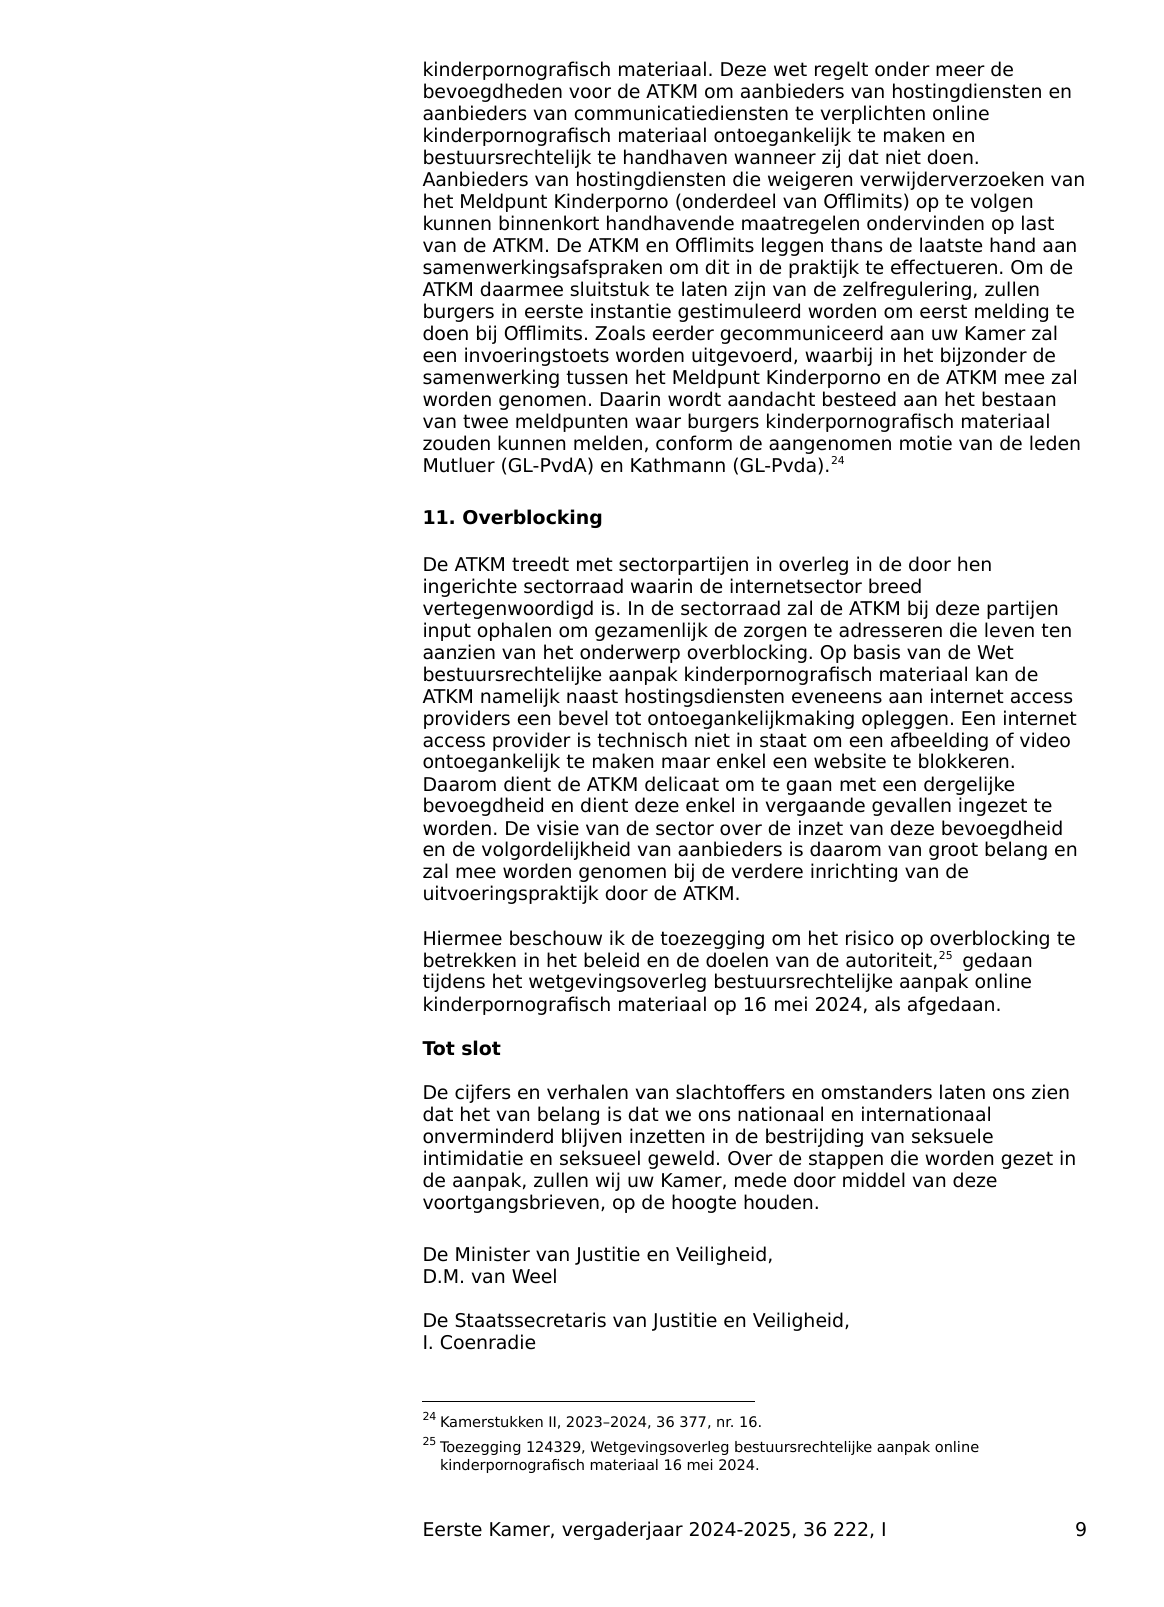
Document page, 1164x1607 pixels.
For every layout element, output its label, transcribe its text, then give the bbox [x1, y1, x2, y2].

text De Staatssecretaris van Justitie en Veiligheid, I. Coenradie [422, 1310, 1087, 1354]
text kinderpornografisch materiaal. Deze wet regelt onder meer de bevoegdheden voor de ATKM om aanbieders van hostingdiensten en aanbieders van communicatiediensten te verplichten online kinderpornografisch materiaal ontoegankelijk te maken en bestuursrechtelijk te handhaven wanneer zij dat niet doen. Aanbieders van hostingdiensten die weigeren verwijderverzoeken van het Meldpunt Kinderporno (onderdeel van Offlimits) op te volgen kunnen binnenkort handhavende maatregelen ondervinden op last van de ATKM. De ATKM en Offlimits leggen thans de laatste hand aan samenwerkingsafspraken om dit in de praktijk te effectueren. Om de ATKM daarmee sluitstuk te laten zijn van de zelfregulering, zullen burgers in eerste instantie gestimuleerd worden om eerst melding te doen bij Offlimits. Zoals eerder gecommuniceerd aan uw Kamer zal een invoeringstoets worden uitgevoerd, waarbij in het bijzonder de samenwerking tussen het Meldpunt Kinderporno en de ATKM mee zal worden genomen. Daarin wordt aandacht besteed aan het bestaan van twee meldpunten waar burgers kinderpornografisch materiaal zouden kunnen melden, conform de aangenomen motie van de leden Mutluer (GL-PvdA) en Kathmann (GL-Pvda). [422, 59, 1087, 477]
text De ATKM treedt met sectorpartijen in overleg in de door hen ingerichte sectorraad waarin de internetsector breed vertegenwoordigd is. In de sectorraad zal de ATKM bij deze partijen input ophalen om gezamenlijk de zorgen te adresseren die leven ten aanzien van het onderwerp overblocking. Op basis van de Wet bestuursrechtelijke aanpak kinderpornografisch materiaal kan de ATKM namelijk naast hostingsdiensten eveneens aan internet access providers een bevel tot ontoegankelijkmaking opleggen. Een internet access provider is technisch niet in staat om een afbeelding of video ontoegankelijk te maken maar enkel een website te blokkeren. Daarom dient de ATKM delicaat om te gaan met een dergelijke bevoegdheid en dient deze enkel in vergaande gevallen ingezet te worden. De visie van de sector over de inzet van deze bevoegdheid en de volgordelijkheid van aanbieders is daarom van groot belang en zal mee worden genomen bij de verdere inrichting van de uitvoeringspraktijk door de ATKM. [422, 554, 1087, 905]
text Kamerstukken II, 2023–2024, 36 377, nr. 16. [422, 1410, 1087, 1432]
subtitle 11. Overblocking [422, 507, 1087, 529]
subtitle Tot slot [422, 1038, 1087, 1059]
text Toezegging 124329, Wetgevingsoverleg bestuursrechtelijke aanpak online kinderpornografisch materiaal 16 mei 2024. [422, 1435, 1087, 1474]
text De cijfers en verhalen van slachtoffers en omstanders laten ons zien dat het van belang is dat we ons nationaal en internationaal onverminderd blijven inzetten in de bestrijding van seksuele intimidatie en seksueel geweld. Over de stappen die worden gezet in de aanpak, zullen wij uw Kamer, mede door middel van deze voortgangsbrieven, op de hoogte houden. [422, 1082, 1087, 1214]
text De Minister van Justitie en Veiligheid, D.M. van Weel [422, 1244, 1087, 1288]
text Hiermee beschouw ik de toezegging om het risico op overblocking te betrekken in het beleid en de doelen van de autoriteit, gedaan tijdens het wetgevingsoverleg bestuursrechtelijke aanpak online kinderpornografisch materiaal op 16 mei 2024, als afgedaan. [422, 927, 1087, 1015]
